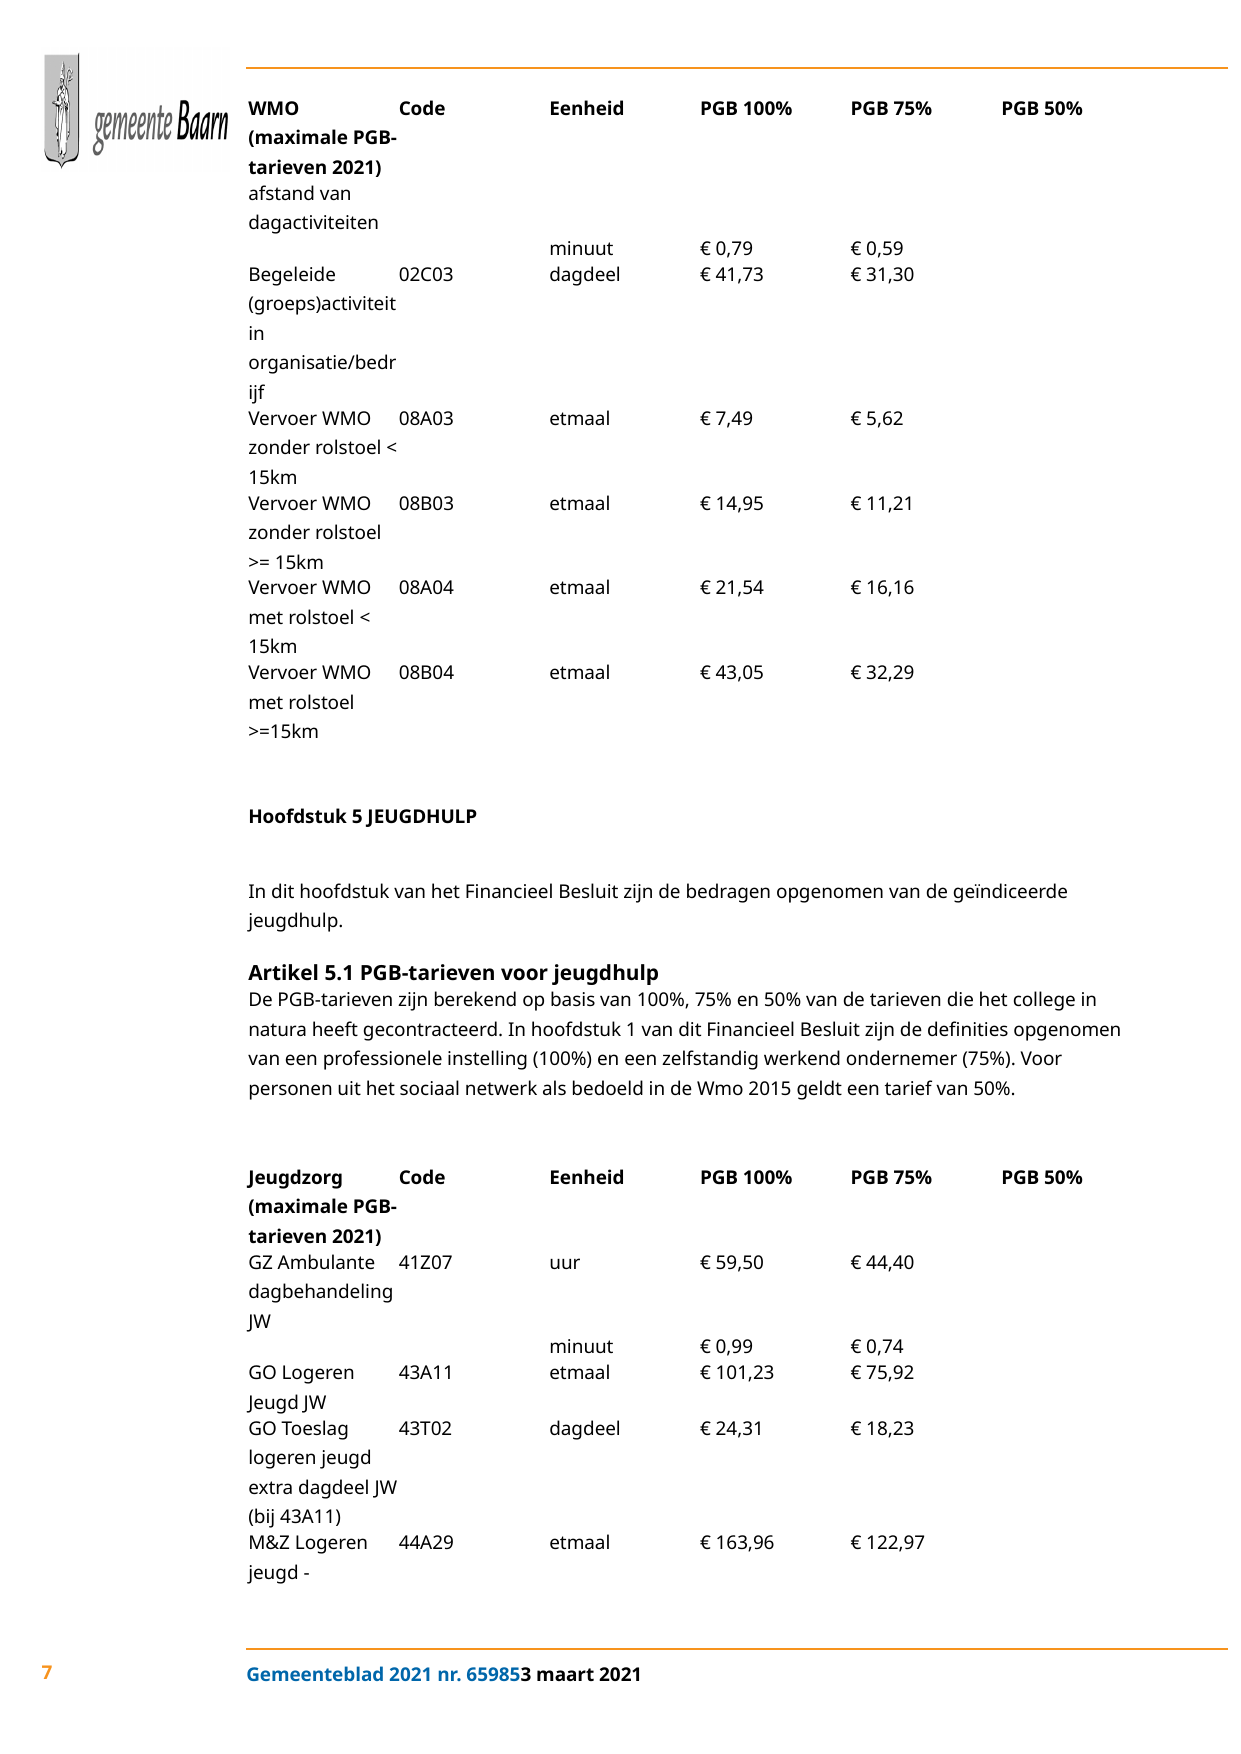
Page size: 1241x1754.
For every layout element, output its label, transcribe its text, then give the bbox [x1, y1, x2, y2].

table_header PGB 75% [850, 1164, 1001, 1249]
table_cell [1001, 1334, 1152, 1359]
table_cell € 31,30 [850, 261, 1001, 405]
table_cell € 32,29 [850, 660, 1001, 744]
table_cell M&Z Logeren jeugd [248, 1529, 398, 1584]
table_cell [850, 744, 1001, 770]
table_cell [1001, 575, 1152, 659]
table_cell GO Logeren Jeugd JW [248, 1360, 398, 1415]
text Hoofdstuk 5 JEUGDHULP [248, 803, 1152, 829]
table_header Eenheid [549, 1164, 700, 1249]
table_cell dagdeel [549, 261, 700, 405]
table_cell [1001, 660, 1152, 744]
table_header PGB 75% [850, 95, 1001, 180]
table_cell [1001, 1415, 1152, 1529]
table_cell [399, 1334, 549, 1359]
table_cell € 0,99 [700, 1334, 850, 1359]
table_cell [1001, 744, 1152, 770]
table_cell 41Z07 [399, 1249, 549, 1334]
table_cell etmaal [549, 660, 700, 744]
table_cell [399, 180, 549, 235]
table_cell [248, 744, 398, 770]
table_cell [850, 180, 1001, 235]
table_cell € 16,16 [850, 575, 1001, 659]
table_cell [399, 235, 549, 261]
table_cell Vervoer WMO met rolstoel < 15km [248, 575, 398, 659]
table_cell € 0,74 [850, 1334, 1001, 1359]
table_cell € 5,62 [850, 405, 1001, 490]
table_cell Vervoer WMO met rolstoel >=15km [248, 660, 398, 744]
table_cell GZ Ambulante dagbehandeling JW [248, 1249, 398, 1334]
table_cell 08B03 [399, 490, 549, 574]
table_header Code [399, 95, 549, 180]
table_cell 08A03 [399, 405, 549, 490]
table_cell € 21,54 [700, 575, 850, 659]
table_cell etmaal [549, 1529, 700, 1584]
table_cell [1001, 490, 1152, 574]
table_cell etmaal [549, 575, 700, 659]
table_cell 02C03 [399, 261, 549, 405]
table_cell etmaal [549, 405, 700, 490]
table_cell afstand van dagactiviteiten [248, 180, 398, 235]
table_cell dagdeel [549, 1415, 700, 1529]
table_cell € 7,49 [700, 405, 850, 490]
table_cell € 122,97 [850, 1529, 1001, 1584]
table_header Eenheid [549, 95, 700, 180]
table_header WMO (maximale PGB-tarieven 2021) [248, 95, 398, 180]
table_cell [1001, 405, 1152, 490]
table_cell [1001, 1249, 1152, 1334]
table_cell Begeleide (groeps)activiteit in organisatie/bedrijf [248, 261, 398, 405]
table_cell [248, 235, 398, 261]
table_header PGB 50% [1001, 95, 1152, 180]
table_cell € 43,05 [700, 660, 850, 744]
table_cell uur [549, 1249, 700, 1334]
table_cell € 0,79 [700, 235, 850, 261]
table_cell [1001, 180, 1152, 235]
table_header Code [399, 1164, 549, 1249]
table_cell € 44,40 [850, 1249, 1001, 1334]
picture [41, 47, 231, 172]
table_cell etmaal [549, 490, 700, 574]
table_cell etmaal [549, 1360, 700, 1415]
table_cell € 14,95 [700, 490, 850, 574]
table_cell [1001, 235, 1152, 261]
text In dit hoofdstuk van het Financieel Besluit zijn de bedragen opgenomen van de geïndiceerde jeugdhulp. [248, 878, 1152, 933]
table_cell [248, 1334, 398, 1359]
table_cell [700, 744, 850, 770]
table_cell [549, 744, 700, 770]
table_cell € 59,50 [700, 1249, 850, 1334]
table_header PGB 100% [700, 95, 850, 180]
table_cell Vervoer WMO zonder rolstoel >= 15km [248, 490, 398, 574]
table_cell € 24,31 [700, 1415, 850, 1529]
table_cell GO Toeslag logeren jeugd extra dagdeel JW (bij 43A11) [248, 1415, 398, 1529]
table_header PGB 50% [1001, 1164, 1152, 1249]
table_cell € 75,92 [850, 1360, 1001, 1415]
table_cell 08B04 [399, 660, 549, 744]
table_cell [399, 744, 549, 770]
text De PGB-tarieven zijn berekend op basis van 100%, 75% en 50% van de tarieven die het college in natura heeft gecontracteerd. In hoofdstuk 1 van dit Financieel Besluit zijn de definities opgenomen van een professionele instelling (100%) en een zelfstandig werkend ondernemer (75%). Voor personen uit het sociaal netwerk als bedoeld in de Wmo 2015 geldt een tarief van 50%. [248, 986, 1152, 1101]
table_cell € 163,96 [700, 1529, 850, 1584]
text Artikel 5.1 PGB-tarieven voor jeugdhulp [248, 958, 1152, 986]
table_cell € 18,23 [850, 1415, 1001, 1529]
table_cell 08A04 [399, 575, 549, 659]
table_cell € 0,59 [850, 235, 1001, 261]
table_cell [549, 180, 700, 235]
table_cell [1001, 1529, 1152, 1584]
table_header Jeugdzorg (maximale PGB-tarieven 2021) [248, 1164, 398, 1249]
table_cell € 41,73 [700, 261, 850, 405]
table_cell minuut [549, 235, 700, 261]
table_header PGB 100% [700, 1164, 850, 1249]
table_cell [1001, 1360, 1152, 1415]
table_cell € 11,21 [850, 490, 1001, 574]
table_cell [700, 180, 850, 235]
table_cell 43T02 [399, 1415, 549, 1529]
table_cell 44A29 [399, 1529, 549, 1584]
table_cell 43A11 [399, 1360, 549, 1415]
table_cell € 101,23 [700, 1360, 850, 1415]
table_cell minuut [549, 1334, 700, 1359]
table_cell [1001, 261, 1152, 405]
table_cell Vervoer WMO zonder rolstoel < 15km [248, 405, 398, 490]
